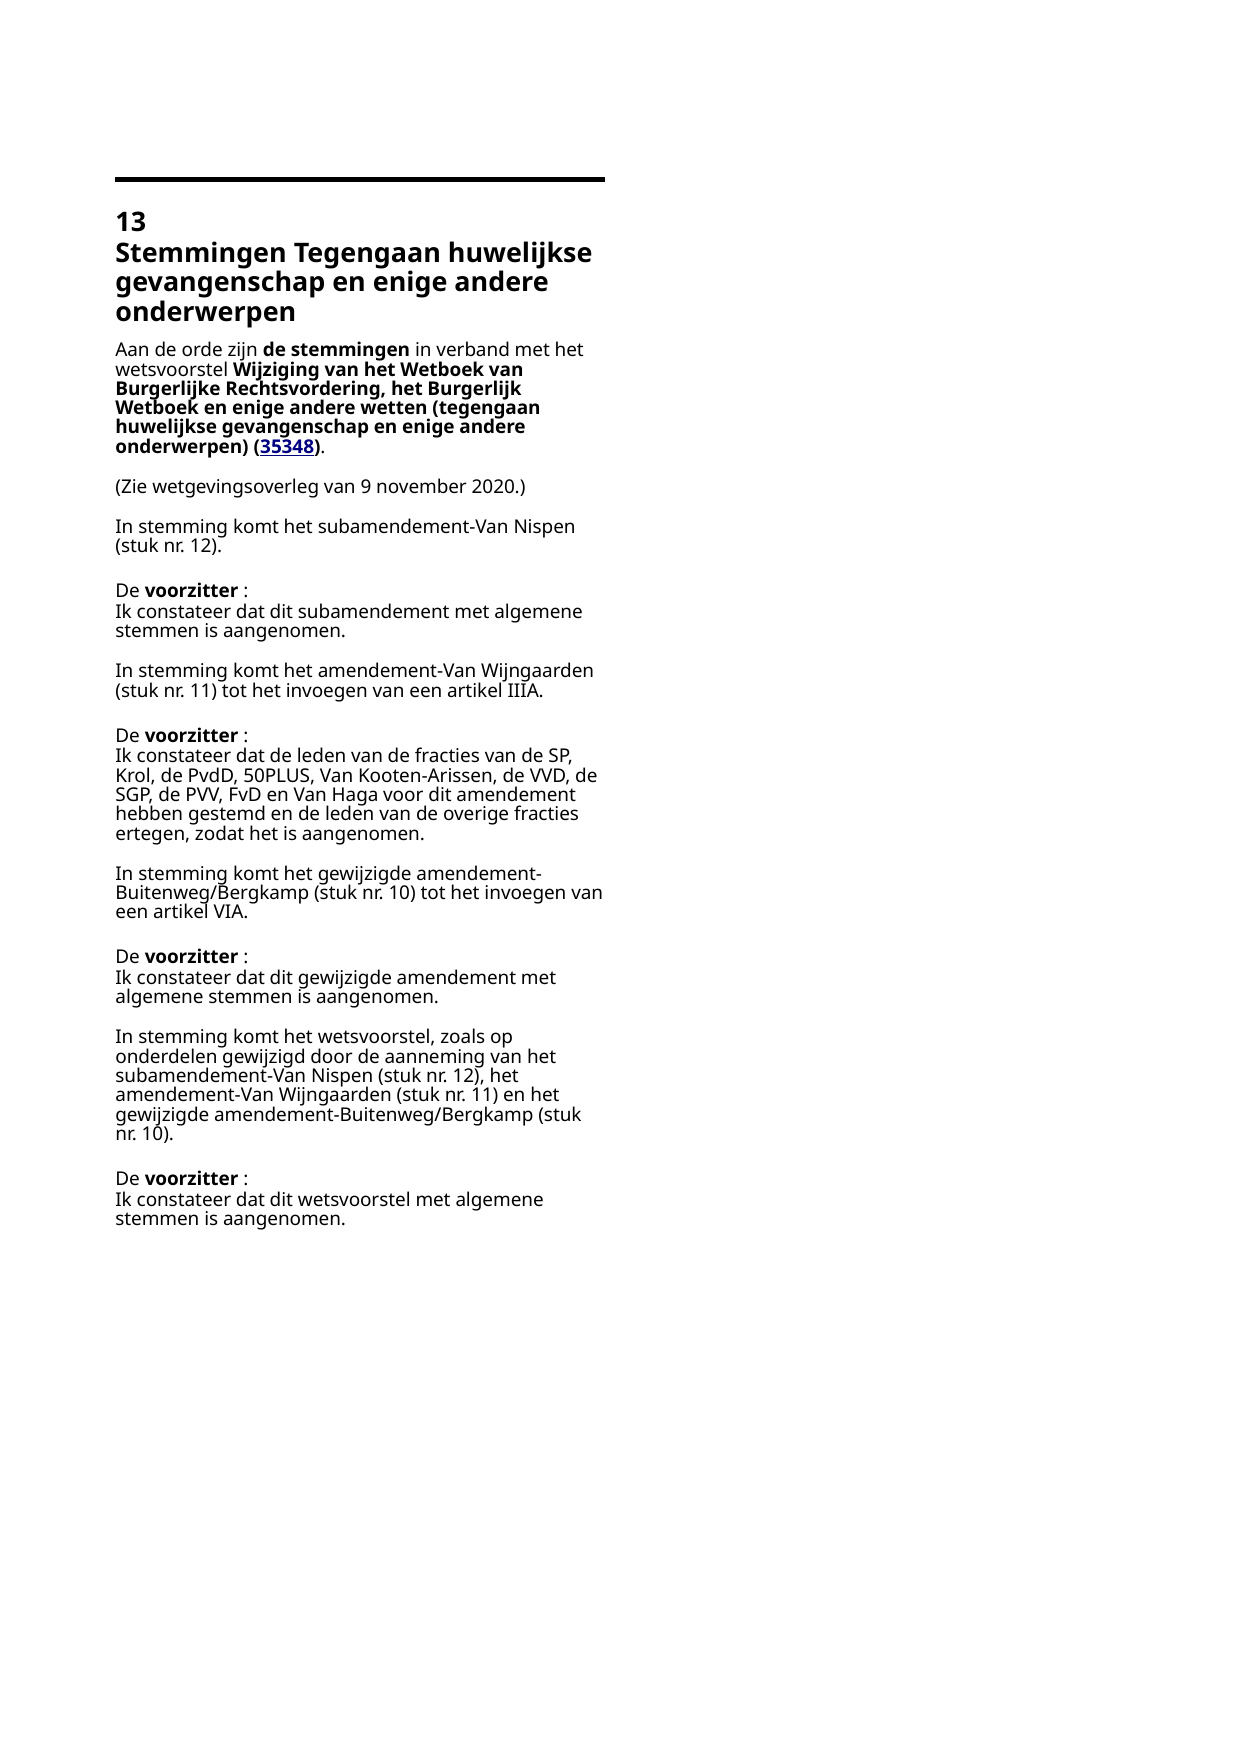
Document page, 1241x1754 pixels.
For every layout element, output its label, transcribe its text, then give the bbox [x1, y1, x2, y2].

text 13 [115, 203, 605, 239]
text Aan de orde zijn de stemmingen in verband met het wetsvoorstel Wijziging van het Wetboek van Burgerlijke Rechtsvordering, het Burgerlijk Wetboek en enige andere wetten (tegengaan huwelijkse gevangenschap en enige andere onderwerpen) (35348). [115, 341, 605, 457]
text Ik constateer dat dit gewijzigde amendement met algemene stemmen is aangenomen. [115, 969, 605, 1008]
text De voorzitter : [115, 1165, 605, 1191]
text In stemming komt het amendement-Van Wijngaarden (stuk nr. 11) tot het invoegen van een artikel IIIA. [115, 662, 605, 701]
text Ik constateer dat dit wetsvoorstel met algemene stemmen is aangenomen. [115, 1191, 605, 1229]
text De voorzitter : [115, 943, 605, 969]
text Stemmingen Tegengaan huwelijkse gevangenschap en enige andere onderwerpen [115, 239, 605, 341]
text In stemming komt het wetsvoorstel, zoals op onderdelen gewijzigd door de aanneming van het subamendement-Van Nispen (stuk nr. 12), het amendement-Van Wijngaarden (stuk nr. 11) en het gewijzigde amendement-Buitenweg/Bergkamp (stuk nr. 10). [115, 1028, 605, 1144]
text In stemming komt het subamendement-Van Nispen (stuk nr. 12). [115, 518, 605, 556]
text De voorzitter : [115, 722, 605, 747]
text Ik constateer dat de leden van de fracties van de SP, Krol, de PvdD, 50PLUS, Van Kooten-Arissen, de VVD, de SGP, de PVV, FvD en Van Haga voor dit amendement hebben gestemd en de leden van de overige fracties ertegen, zodat het is aangenomen. [115, 747, 605, 844]
text Ik constateer dat dit subamendement met algemene stemmen is aangenomen. [115, 603, 605, 642]
text In stemming komt het gewijzigde amendement-Buitenweg/Bergkamp (stuk nr. 10) tot het invoegen van een artikel VIA. [115, 865, 605, 922]
text De voorzitter : [115, 577, 605, 603]
text (Zie wetgevingsoverleg van 9 november 2020.) [115, 478, 605, 497]
